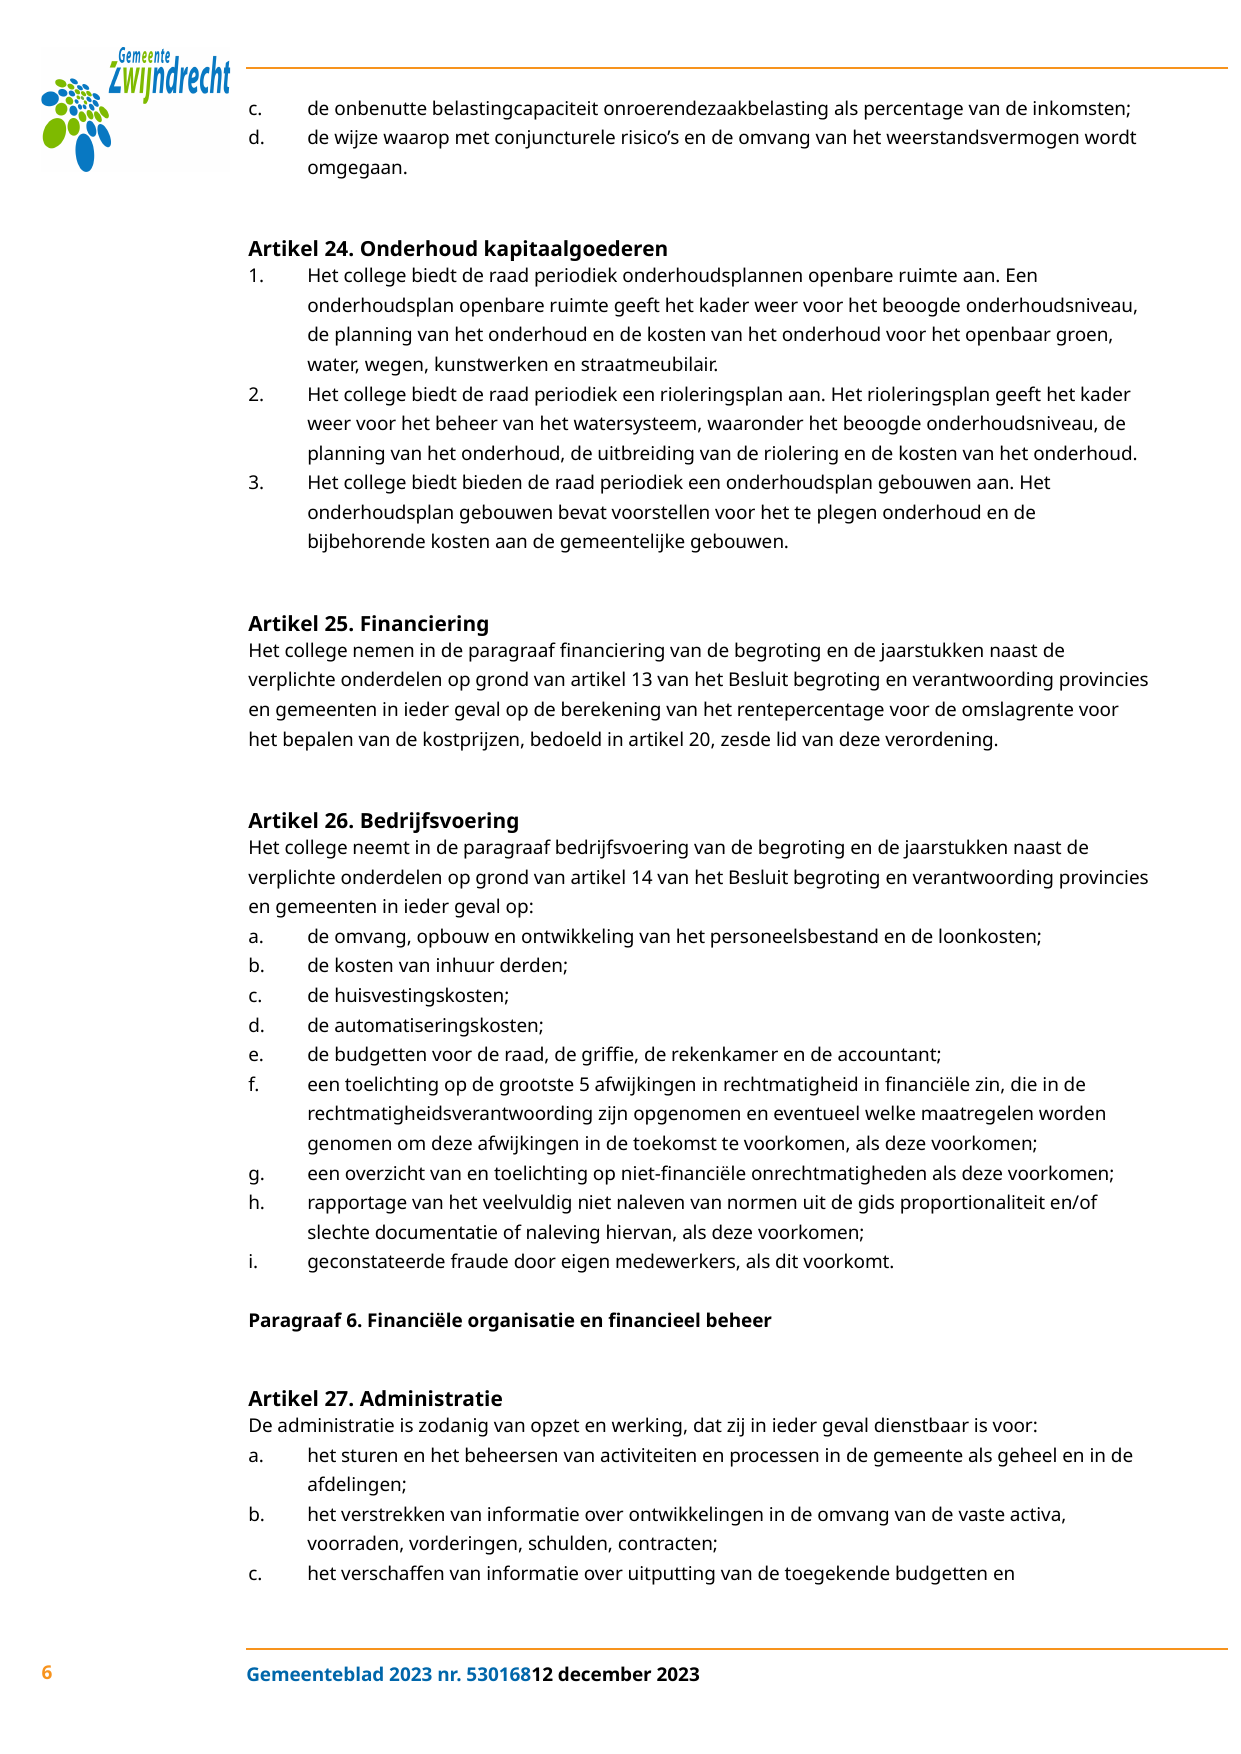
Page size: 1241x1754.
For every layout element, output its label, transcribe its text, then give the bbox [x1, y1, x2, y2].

text Artikel 25. Financiering [248, 609, 1152, 637]
list de huisvestingskosten; [248, 982, 1152, 1008]
list de omvang, opbouw en ontwikkeling van het personeelsbestand en de loonkosten; [248, 923, 1152, 949]
text Artikel 26. Bedrijfsvoering [248, 806, 1152, 834]
list Het college biedt bieden de raad periodiek een onderhoudsplan gebouwen aan. Het onderhoudsplan gebouwen bevat voorstellen voor het te plegen onderhoud en de bijbehorende kosten aan de gemeentelijke gebouwen. [248, 469, 1152, 554]
list rapportage van het veelvuldig niet naleven van normen uit de gids proportionaliteit en/of slechte documentatie of naleving hiervan, als deze voorkomen; [248, 1189, 1152, 1244]
list de wijze waarop met conjuncturele risico’s en de omvang van het weerstandsvermogen wordt omgegaan. [248, 124, 1152, 180]
list een overzicht van en toelichting op niet-financiële onrechtmatigheden als deze voorkomen; [248, 1160, 1152, 1185]
list het verschaffen van informatie over uitputting van de toegekende budgetten en [248, 1560, 1152, 1586]
picture [41, 47, 231, 172]
list de kosten van inhuur derden; [248, 953, 1152, 978]
text Het college neemt in de paragraaf bedrijfsvoering van de begroting en de jaarstukken naast de verplichte onderdelen op grond van artikel 14 van het Besluit begroting en verantwoording provincies en gemeenten in ieder geval op: [248, 834, 1152, 919]
list geconstateerde fraude door eigen medewerkers, als dit voorkomt. [248, 1248, 1152, 1274]
list Het college biedt de raad periodiek een rioleringsplan aan. Het rioleringsplan geeft het kader weer voor het beheer van het watersysteem, waaronder het beoogde onderhoudsniveau, de planning van het onderhoud, de uitbreiding van de riolering en de kosten van het onderhoud. [248, 381, 1152, 466]
text Paragraaf 6. Financiële organisatie en financieel beheer [248, 1308, 1152, 1333]
text De administratie is zodanig van opzet en werking, dat zij in ieder geval dienstbaar is voor: [248, 1412, 1152, 1438]
list Het college biedt de raad periodiek onderhoudsplannen openbare ruimte aan. Een onderhoudsplan openbare ruimte geeft het kader weer voor het beoogde onderhoudsniveau, de planning van het onderhoud en de kosten van het onderhoud voor het openbaar groen, water, wegen, kunstwerken en straatmeubilair. [248, 262, 1152, 377]
list de automatiseringskosten; [248, 1012, 1152, 1037]
list de onbenutte belastingcapaciteit onroerendezaakbelasting als percentage van de inkomsten; [248, 95, 1152, 121]
text Artikel 27. Administratie [248, 1384, 1152, 1412]
text Artikel 24. Onderhoud kapitaalgoederen [248, 234, 1152, 262]
list een toelichting op de grootste 5 afwijkingen in rechtmatigheid in financiële zin, die in de rechtmatigheidsverantwoording zijn opgenomen en eventueel welke maatregelen worden genomen om deze afwijkingen in de toekomst te voorkomen, als deze voorkomen; [248, 1071, 1152, 1156]
list het sturen en het beheersen van activiteiten en processen in de gemeente als geheel en in de afdelingen; [248, 1442, 1152, 1497]
list de budgetten voor de raad, de griffie, de rekenkamer en de accountant; [248, 1041, 1152, 1067]
text Het college nemen in de paragraaf financiering van de begroting en de jaarstukken naast de verplichte onderdelen op grond van artikel 13 van het Besluit begroting en verantwoording provincies en gemeenten in ieder geval op de berekening van het rentepercentage voor de omslagrente voor het bepalen van de kostprijzen, bedoeld in artikel 20, zesde lid van deze verordening. [248, 637, 1152, 752]
list het verstrekken van informatie over ontwikkelingen in de omvang van de vaste activa, voorraden, vorderingen, schulden, contracten; [248, 1501, 1152, 1556]
